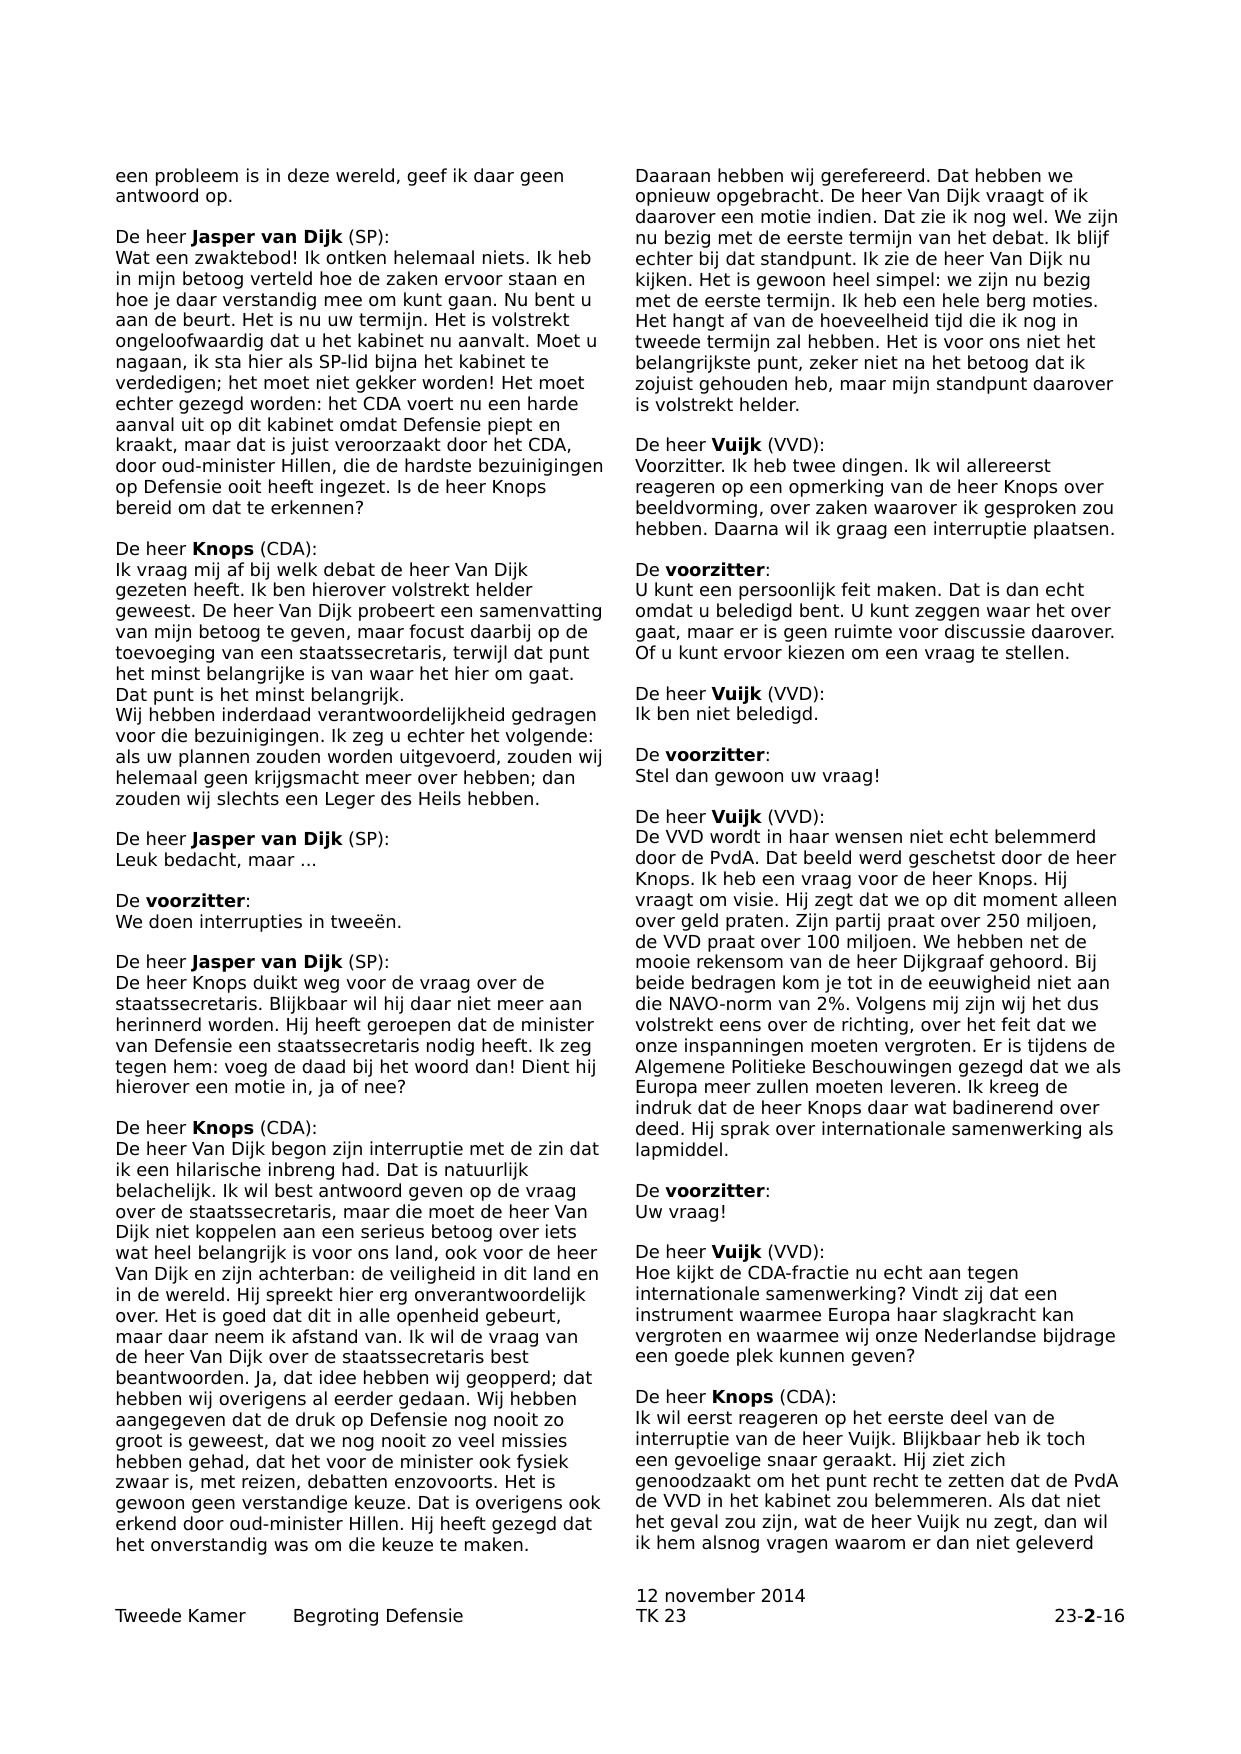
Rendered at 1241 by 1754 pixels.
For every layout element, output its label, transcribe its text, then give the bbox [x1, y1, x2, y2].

text Daaraan hebben wij gerefereerd. Dat hebben we opnieuw opgebracht. De heer Van Dijk vraagt of ik daarover een motie indien. Dat zie ik nog wel. We zijn nu bezig met de eerste termijn van het debat. Ik blijf echter bij dat standpunt. Ik zie de heer Van Dijk nu kijken. Het is gewoon heel simpel: we zijn nu bezig met de eerste termijn. Ik heb een hele berg moties. Het hangt af van de hoeveelheid tijd die ik nog in tweede termijn zal hebben. Het is voor ons niet het belangrijkste punt, zeker niet na het betoog dat ik zojuist gehouden heb, maar mijn standpunt daarover is volstrekt helder. [635, 165, 1125, 415]
text Stel dan gewoon uw vraag! [635, 766, 1125, 787]
text De voorzitter: [635, 1181, 1125, 1201]
text De heer Jasper van Dijk (SP): [115, 227, 605, 248]
text De voorzitter: [635, 559, 1125, 580]
text De voorzitter: [115, 891, 605, 912]
text De voorzitter: [635, 745, 1125, 766]
text Wij hebben inderdaad verantwoordelijkheid gedragen voor die bezuinigingen. Ik zeg u echter het volgende: als uw plannen zouden worden uitgevoerd, zouden wij helemaal geen krijgsmacht meer over hebben; dan zouden wij slechts een Leger des Heils hebben. [115, 705, 605, 809]
text De heer Knops (CDA): [115, 1118, 605, 1139]
text De heer Knops (CDA): [115, 538, 605, 559]
text Voorzitter. Ik heb twee dingen. Ik wil allereerst reageren op een opmerking van de heer Knops over beeldvorming, over zaken waarover ik gesproken zou hebben. Daarna wil ik graag een interruptie plaatsen. [635, 456, 1125, 539]
text Ik vraag mij af bij welk debat de heer Van Dijk gezeten heeft. Ik ben hierover volstrekt helder geweest. De heer Van Dijk probeert een samenvatting van mijn betoog te geven, maar focust daarbij op de toevoeging van een staatssecretaris, terwijl dat punt het minst belangrijke is van waar het hier om gaat. Dat punt is het minst belangrijk. [115, 559, 605, 705]
text De heer Jasper van Dijk (SP): [115, 952, 605, 973]
text Ik ben niet beledigd. [635, 704, 1125, 725]
text Hoe kijkt de CDA-fractie nu echt aan tegen internationale samenwerking? Vindt zij dat een instrument waarmee Europa haar slagkracht kan vergroten en waarmee wij onze Nederlandse bijdrage een goede plek kunnen geven? [635, 1263, 1125, 1367]
text Uw vraag! [635, 1201, 1125, 1222]
text een probleem is in deze wereld, geef ik daar geen antwoord op. [115, 165, 605, 207]
text De heer Jasper van Dijk (SP): [115, 829, 605, 850]
text We doen interrupties in tweeën. [115, 912, 605, 932]
text De heer Knops (CDA): [635, 1387, 1125, 1408]
text Ik wil eerst reageren op het eerste deel van de interruptie van de heer Vuijk. Blijkbaar heb ik toch een gevoelige snaar geraakt. Hij ziet zich genoodzaakt om het punt recht te zetten dat de PvdA de VVD in het kabinet zou belemmeren. Als dat niet het geval zou zijn, wat de heer Vuijk nu zegt, dan wil ik hem alsnog vragen waarom er dan niet geleverd [635, 1408, 1125, 1554]
text De heer Vuijk (VVD): [635, 807, 1125, 827]
text De heer Vuijk (VVD): [635, 1242, 1125, 1263]
text Wat een zwaktebod! Ik ontken helemaal niets. Ik heb in mijn betoog verteld hoe de zaken ervoor staan en hoe je daar verstandig mee om kunt gaan. Nu bent u aan de beurt. Het is nu uw termijn. Het is volstrekt ongeloofwaardig dat u het kabinet nu aanvalt. Moet u nagaan, ik sta hier als SP-lid bijna het kabinet te verdedigen; het moet niet gekker worden! Het moet echter gezegd worden: het CDA voert nu een harde aanval uit op dit kabinet omdat Defensie piept en kraakt, maar dat is juist veroorzaakt door het CDA, door oud-minister Hillen, die de hardste bezuinigingen op Defensie ooit heeft ingezet. Is de heer Knops bereid om dat te erkennen? [115, 248, 605, 518]
text U kunt een persoonlijk feit maken. Dat is dan echt omdat u beledigd bent. U kunt zeggen waar het over gaat, maar er is geen ruimte voor discussie daarover. Of u kunt ervoor kiezen om een vraag te stellen. [635, 580, 1125, 663]
text De VVD wordt in haar wensen niet echt belemmerd door de PvdA. Dat beeld werd geschetst door de heer Knops. Ik heb een vraag voor de heer Knops. Hij vraagt om visie. Hij zegt dat we op dit moment alleen over geld praten. Zijn partij praat over 250 miljoen, de VVD praat over 100 miljoen. We hebben net de mooie rekensom van de heer Dijkgraaf gehoord. Bij beide bedragen kom je tot in de eeuwigheid niet aan die NAVO-norm van 2%. Volgens mij zijn wij het dus volstrekt eens over de richting, over het feit dat we onze inspanningen moeten vergroten. Er is tijdens de Algemene Politieke Beschouwingen gezegd dat we als Europa meer zullen moeten leveren. Ik kreeg de indruk dat de heer Knops daar wat badinerend over deed. Hij sprak over internationale samenwerking als lapmiddel. [635, 827, 1125, 1161]
text De heer Knops duikt weg voor de vraag over de staatssecretaris. Blijkbaar wil hij daar niet meer aan herinnerd worden. Hij heeft geroepen dat de minister van Defensie een staatssecretaris nodig heeft. Ik zeg tegen hem: voeg de daad bij het woord dan! Dient hij hierover een motie in, ja of nee? [115, 973, 605, 1098]
text De heer Van Dijk begon zijn interruptie met de zin dat ik een hilarische inbreng had. Dat is natuurlijk belachelijk. Ik wil best antwoord geven op de vraag over de staatssecretaris, maar die moet de heer Van Dijk niet koppelen aan een serieus betoog over iets wat heel belangrijk is voor ons land, ook voor de heer Van Dijk en zijn achterban: de veiligheid in dit land en in de wereld. Hij spreekt hier erg onverantwoordelijk over. Het is goed dat dit in alle openheid gebeurt, maar daar neem ik afstand van. Ik wil de vraag van de heer Van Dijk over de staatssecretaris best beantwoorden. Ja, dat idee hebben wij geopperd; dat hebben wij overigens al eerder gedaan. Wij hebben aangegeven dat de druk op Defensie nog nooit zo groot is geweest, dat we nog nooit zo veel missies hebben gehad, dat het voor de minister ook fysiek zwaar is, met reizen, debatten enzovoorts. Het is gewoon geen verstandige keuze. Dat is overigens ook erkend door oud-minister Hillen. Hij heeft gezegd dat het onverstandig was om die keuze te maken. [115, 1139, 605, 1556]
text Leuk bedacht, maar ... [115, 850, 605, 871]
text De heer Vuijk (VVD): [635, 683, 1125, 704]
text De heer Vuijk (VVD): [635, 435, 1125, 456]
